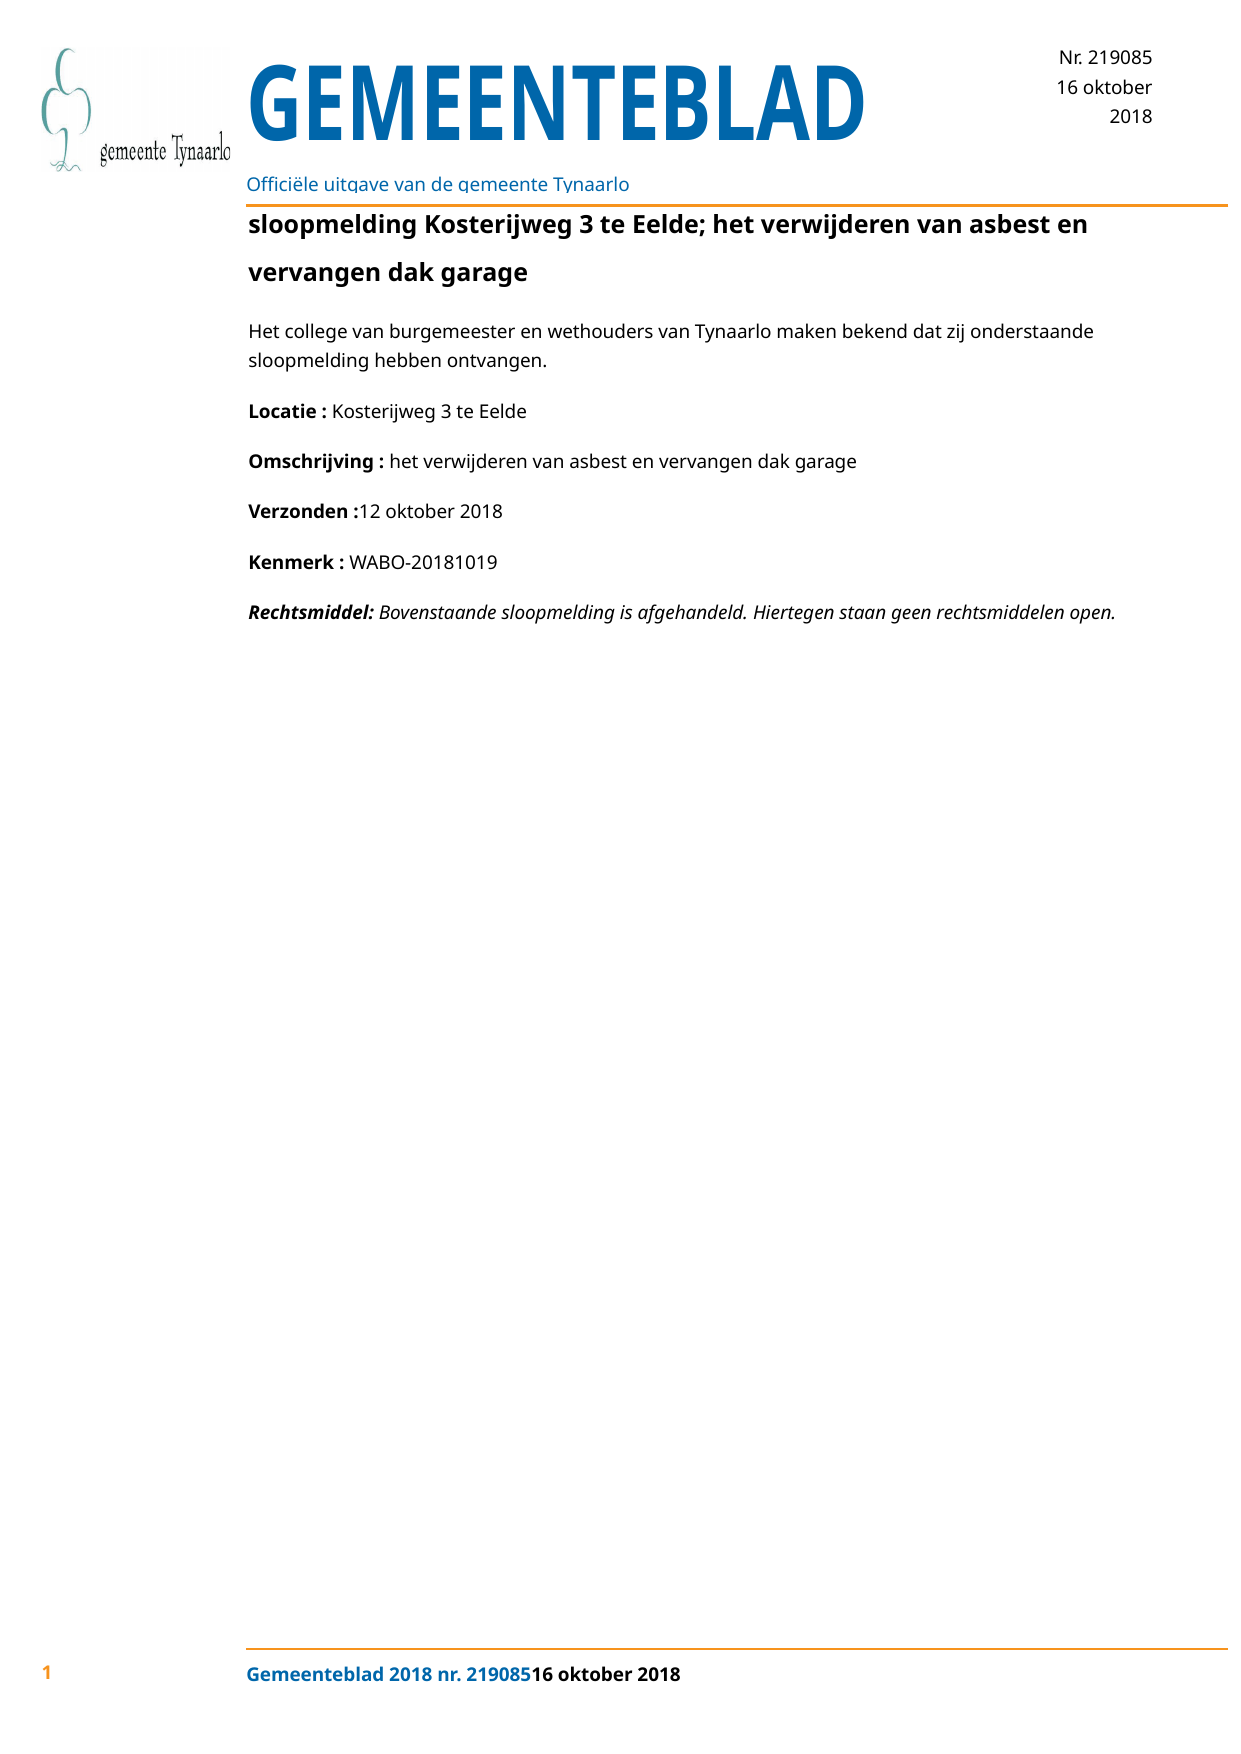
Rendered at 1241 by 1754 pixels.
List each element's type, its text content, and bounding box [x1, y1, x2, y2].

text sloopmelding Kosterijweg 3 te Eelde; het verwijderen van asbest en vervangen dak garage [248, 207, 1152, 288]
text Locatie : Kosterijweg 3 te Eelde [248, 398, 1152, 424]
text Rechtsmiddel: Bovenstaande sloopmelding is afgehandeld. Hiertegen staan geen rechtsmiddelen open. [248, 599, 1152, 625]
text Het college van burgemeester en wethouders van Tynaarlo maken bekend dat zij onderstaande sloopmelding hebben ontvangen. [248, 318, 1152, 373]
text Omschrijving : het verwijderen van asbest en vervangen dak garage [248, 448, 1152, 474]
text Kenmerk : WABO-20181019 [248, 549, 1152, 575]
text Verzonden :12 oktober 2018 [248, 499, 1152, 524]
picture [41, 47, 231, 172]
